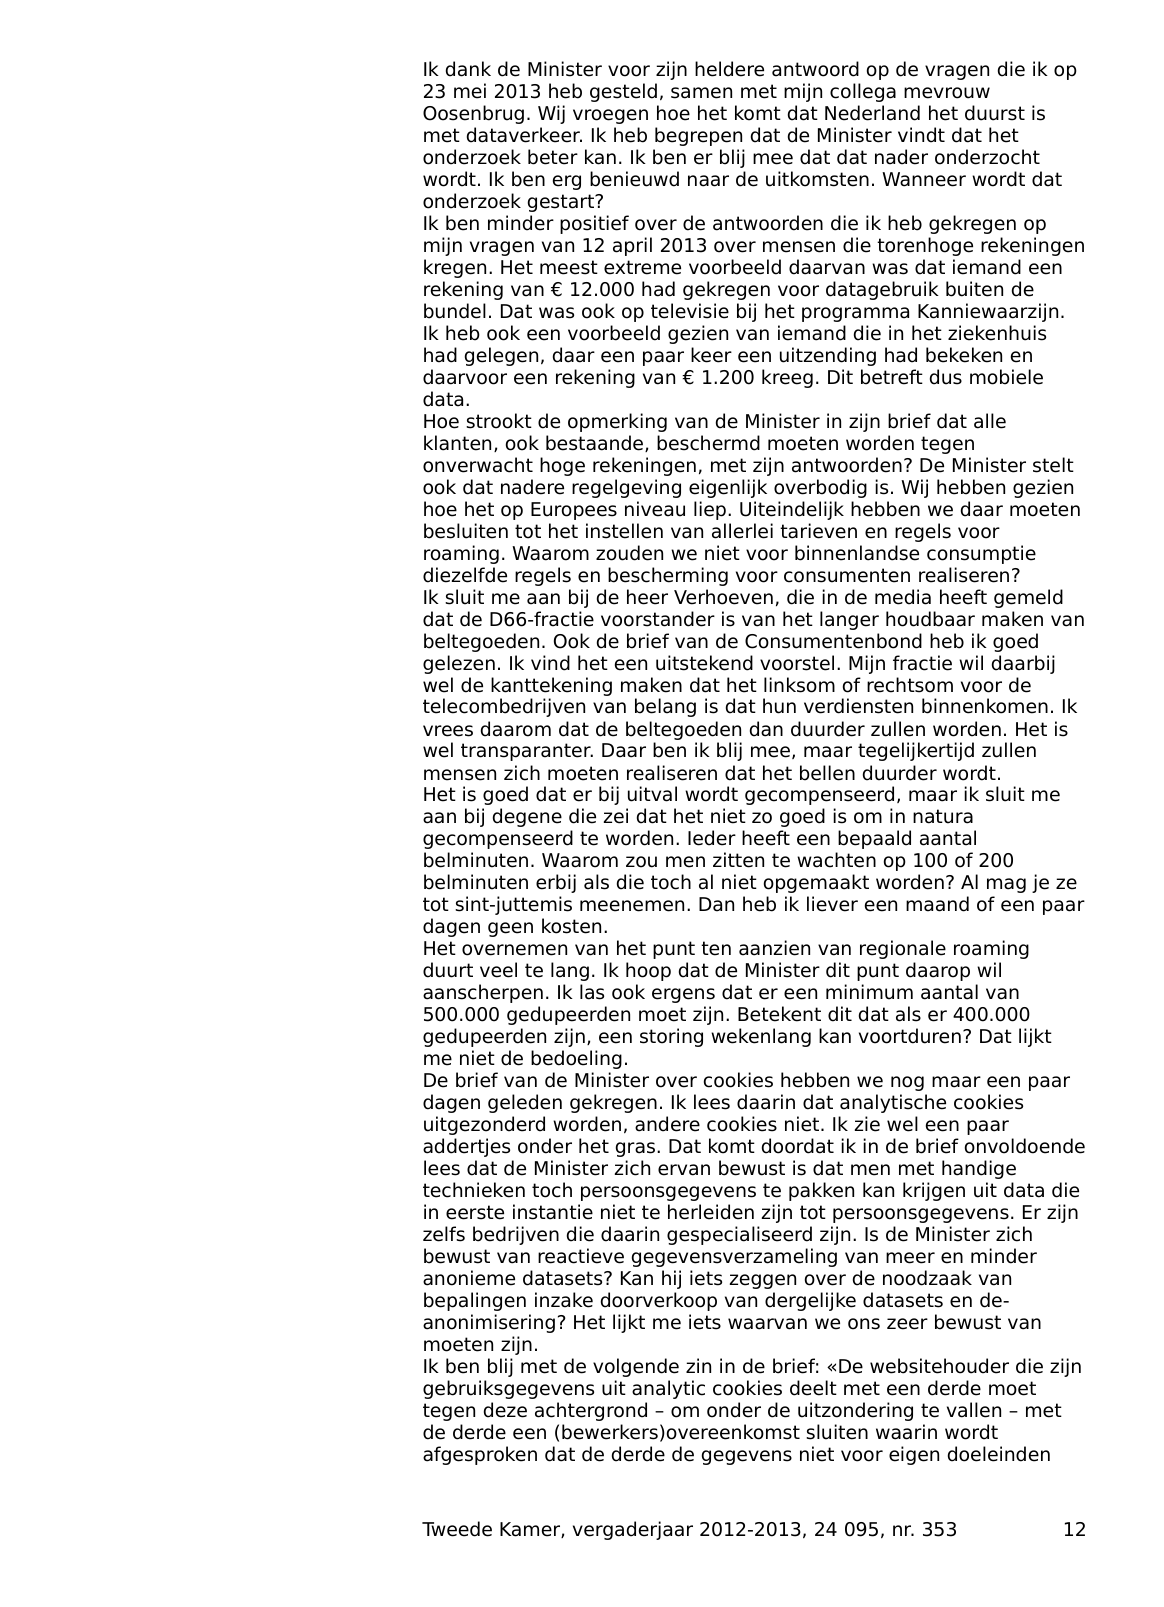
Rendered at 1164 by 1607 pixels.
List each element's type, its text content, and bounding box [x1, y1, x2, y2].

text Ik ben minder positief over de antwoorden die ik heb gekregen op mijn vragen van 12 april 2013 over mensen die torenhoge rekeningen kregen. Het meest extreme voorbeeld daarvan was dat iemand een rekening van € 12.000 had gekregen voor datagebruik buiten de bundel. Dat was ook op televisie bij het programma Kanniewaarzijn. Ik heb ook een voorbeeld gezien van iemand die in het ziekenhuis had gelegen, daar een paar keer een uitzending had bekeken en daarvoor een rekening van € 1.200 kreeg. Dit betreft dus mobiele data. [422, 213, 1087, 411]
text Het is goed dat er bij uitval wordt gecompenseerd, maar ik sluit me aan bij degene die zei dat het niet zo goed is om in natura gecompenseerd te worden. Ieder heeft een bepaald aantal belminuten. Waarom zou men zitten te wachten op 100 of 200 belminuten erbij als die toch al niet opgemaakt worden? Al mag je ze tot sint-juttemis meenemen. Dan heb ik liever een maand of een paar dagen geen kosten. [422, 784, 1087, 938]
text Ik dank de Minister voor zijn heldere antwoord op de vragen die ik op 23 mei 2013 heb gesteld, samen met mijn collega mevrouw Oosenbrug. Wij vroegen hoe het komt dat Nederland het duurst is met dataverkeer. Ik heb begrepen dat de Minister vindt dat het onderzoek beter kan. Ik ben er blij mee dat dat nader onderzocht wordt. Ik ben erg benieuwd naar de uitkomsten. Wanneer wordt dat onderzoek gestart? [422, 59, 1087, 213]
text Het overnemen van het punt ten aanzien van regionale roaming duurt veel te lang. Ik hoop dat de Minister dit punt daarop wil aanscherpen. Ik las ook ergens dat er een minimum aantal van 500.000 gedupeerden moet zijn. Betekent dit dat als er 400.000 gedupeerden zijn, een storing wekenlang kan voortduren? Dat lijkt me niet de bedoeling. [422, 938, 1087, 1070]
text Ik ben blij met de volgende zin in de brief: «De websitehouder die zijn gebruiksgegevens uit analytic cookies deelt met een derde moet tegen deze achtergrond – om onder de uitzondering te vallen – met de derde een (bewerkers)overeenkomst sluiten waarin wordt afgesproken dat de derde de gegevens niet voor eigen doeleinden [422, 1356, 1087, 1466]
text De brief van de Minister over cookies hebben we nog maar een paar dagen geleden gekregen. Ik lees daarin dat analytische cookies uitgezonderd worden, andere cookies niet. Ik zie wel een paar addertjes onder het gras. Dat komt doordat ik in de brief onvoldoende lees dat de Minister zich ervan bewust is dat men met handige technieken toch persoonsgegevens te pakken kan krijgen uit data die in eerste instantie niet te herleiden zijn tot persoonsgegevens. Er zijn zelfs bedrijven die daarin gespecialiseerd zijn. Is de Minister zich bewust van reactieve gegevensverzameling van meer en minder anonieme datasets? Kan hij iets zeggen over de noodzaak van bepalingen inzake doorverkoop van dergelijke datasets en de-anonimisering? Het lijkt me iets waarvan we ons zeer bewust van moeten zijn. [422, 1070, 1087, 1356]
text Ik sluit me aan bij de heer Verhoeven, die in de media heeft gemeld dat de D66-fractie voorstander is van het langer houdbaar maken van beltegoeden. Ook de brief van de Consumentenbond heb ik goed gelezen. Ik vind het een uitstekend voorstel. Mijn fractie wil daarbij wel de kanttekening maken dat het linksom of rechtsom voor de telecombedrijven van belang is dat hun verdiensten binnenkomen. Ik vrees daarom dat de beltegoeden dan duurder zullen worden. Het is wel transparanter. Daar ben ik blij mee, maar tegelijkertijd zullen mensen zich moeten realiseren dat het bellen duurder wordt. [422, 587, 1087, 784]
text Hoe strookt de opmerking van de Minister in zijn brief dat alle klanten, ook bestaande, beschermd moeten worden tegen onverwacht hoge rekeningen, met zijn antwoorden? De Minister stelt ook dat nadere regelgeving eigenlijk overbodig is. Wij hebben gezien hoe het op Europees niveau liep. Uiteindelijk hebben we daar moeten besluiten tot het instellen van allerlei tarieven en regels voor roaming. Waarom zouden we niet voor binnenlandse consumptie diezelfde regels en bescherming voor consumenten realiseren? [422, 411, 1087, 587]
